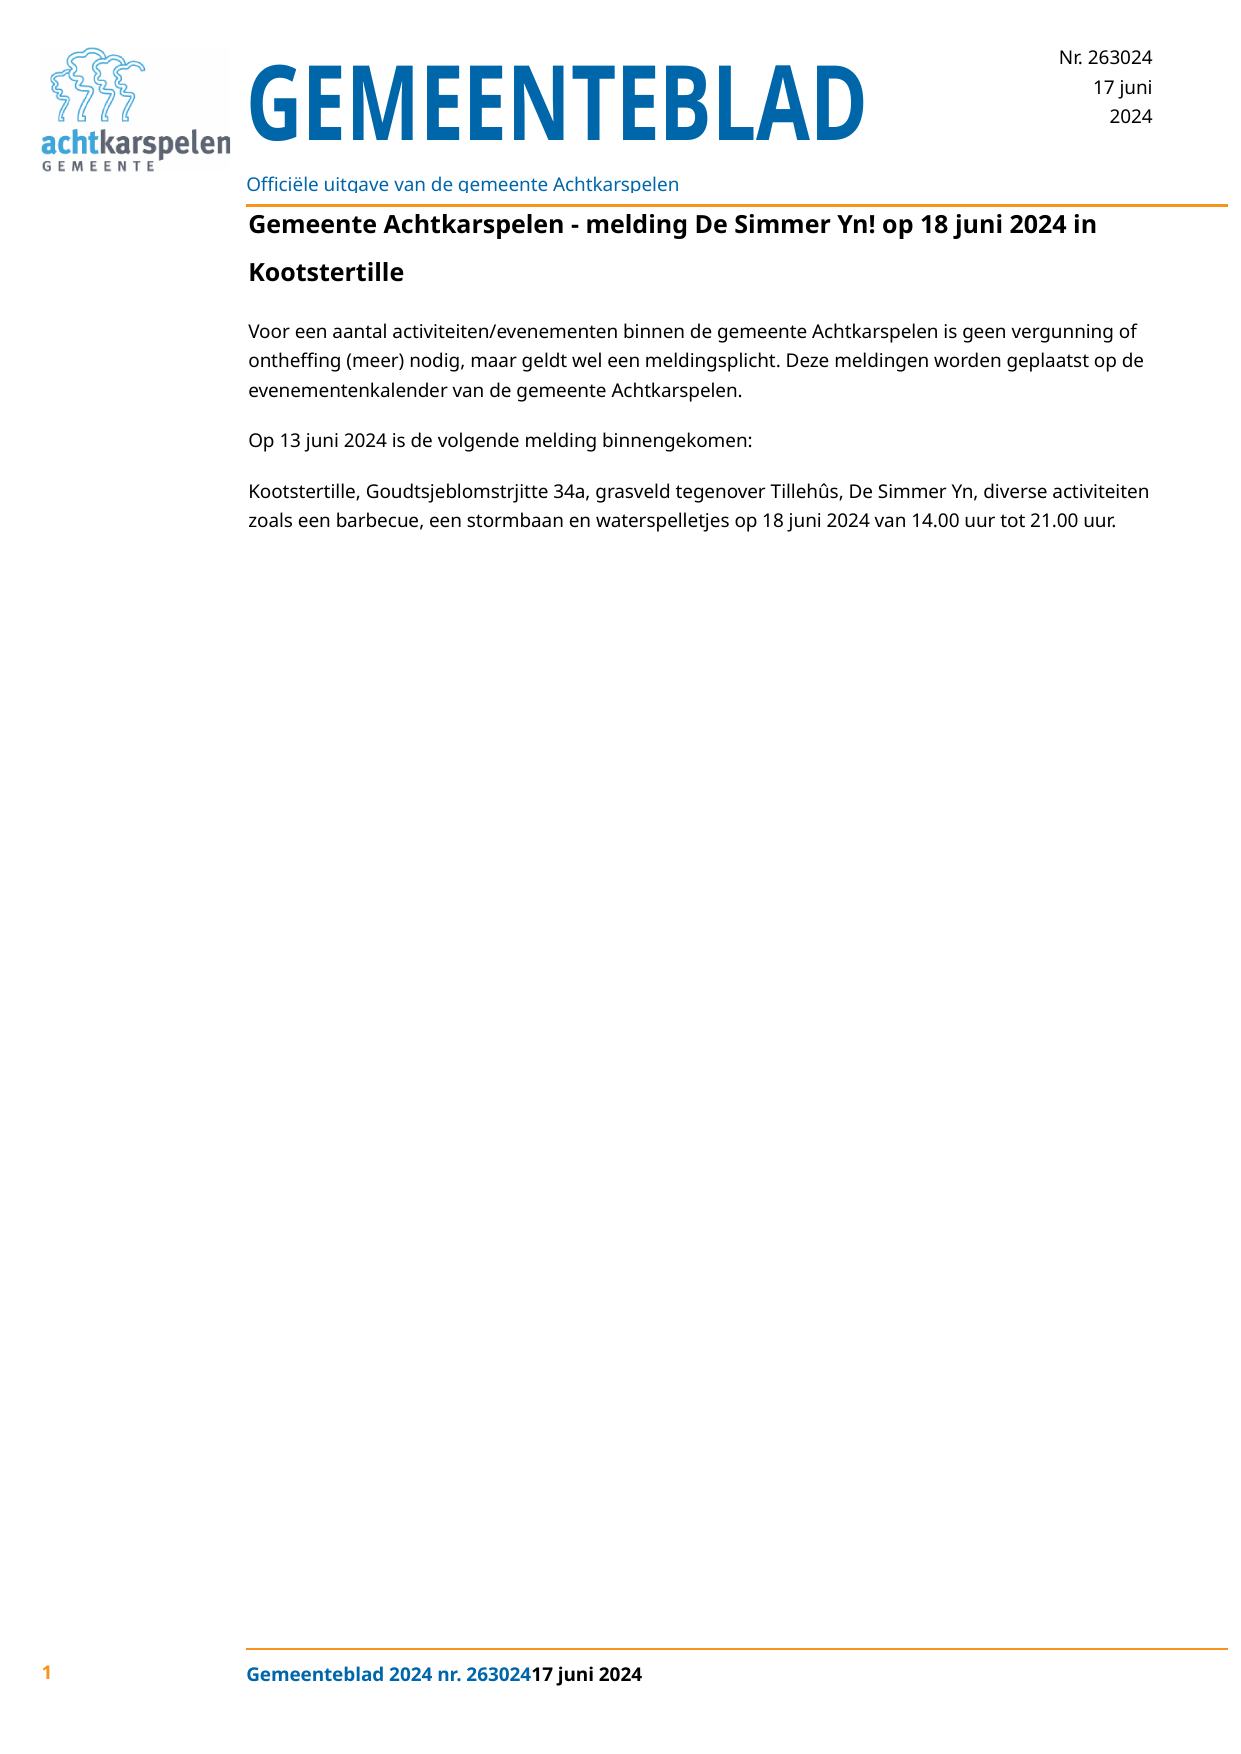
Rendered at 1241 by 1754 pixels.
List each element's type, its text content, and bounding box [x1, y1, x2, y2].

text Voor een aantal activiteiten/evenementen binnen de gemeente Achtkarspelen is geen vergunning of ontheffing (meer) nodig, maar geldt wel een meldingsplicht. Deze meldingen worden geplaatst op de evenementenkalender van de gemeente Achtkarspelen. [248, 318, 1152, 403]
text Op 13 juni 2024 is de volgende melding binnengekomen: [248, 427, 1152, 453]
text Gemeente Achtkarspelen - melding De Simmer Yn! op 18 juni 2024 in Kootstertille [248, 207, 1152, 288]
picture [41, 47, 231, 172]
text Kootstertille, Goudtsjeblomstrjitte 34a, grasveld tegenover Tillehûs, De Simmer Yn, diverse activiteiten zoals een barbecue, een stormbaan en waterspelletjes op 18 juni 2024 van 14.00 uur tot 21.00 uur. [248, 478, 1152, 533]
